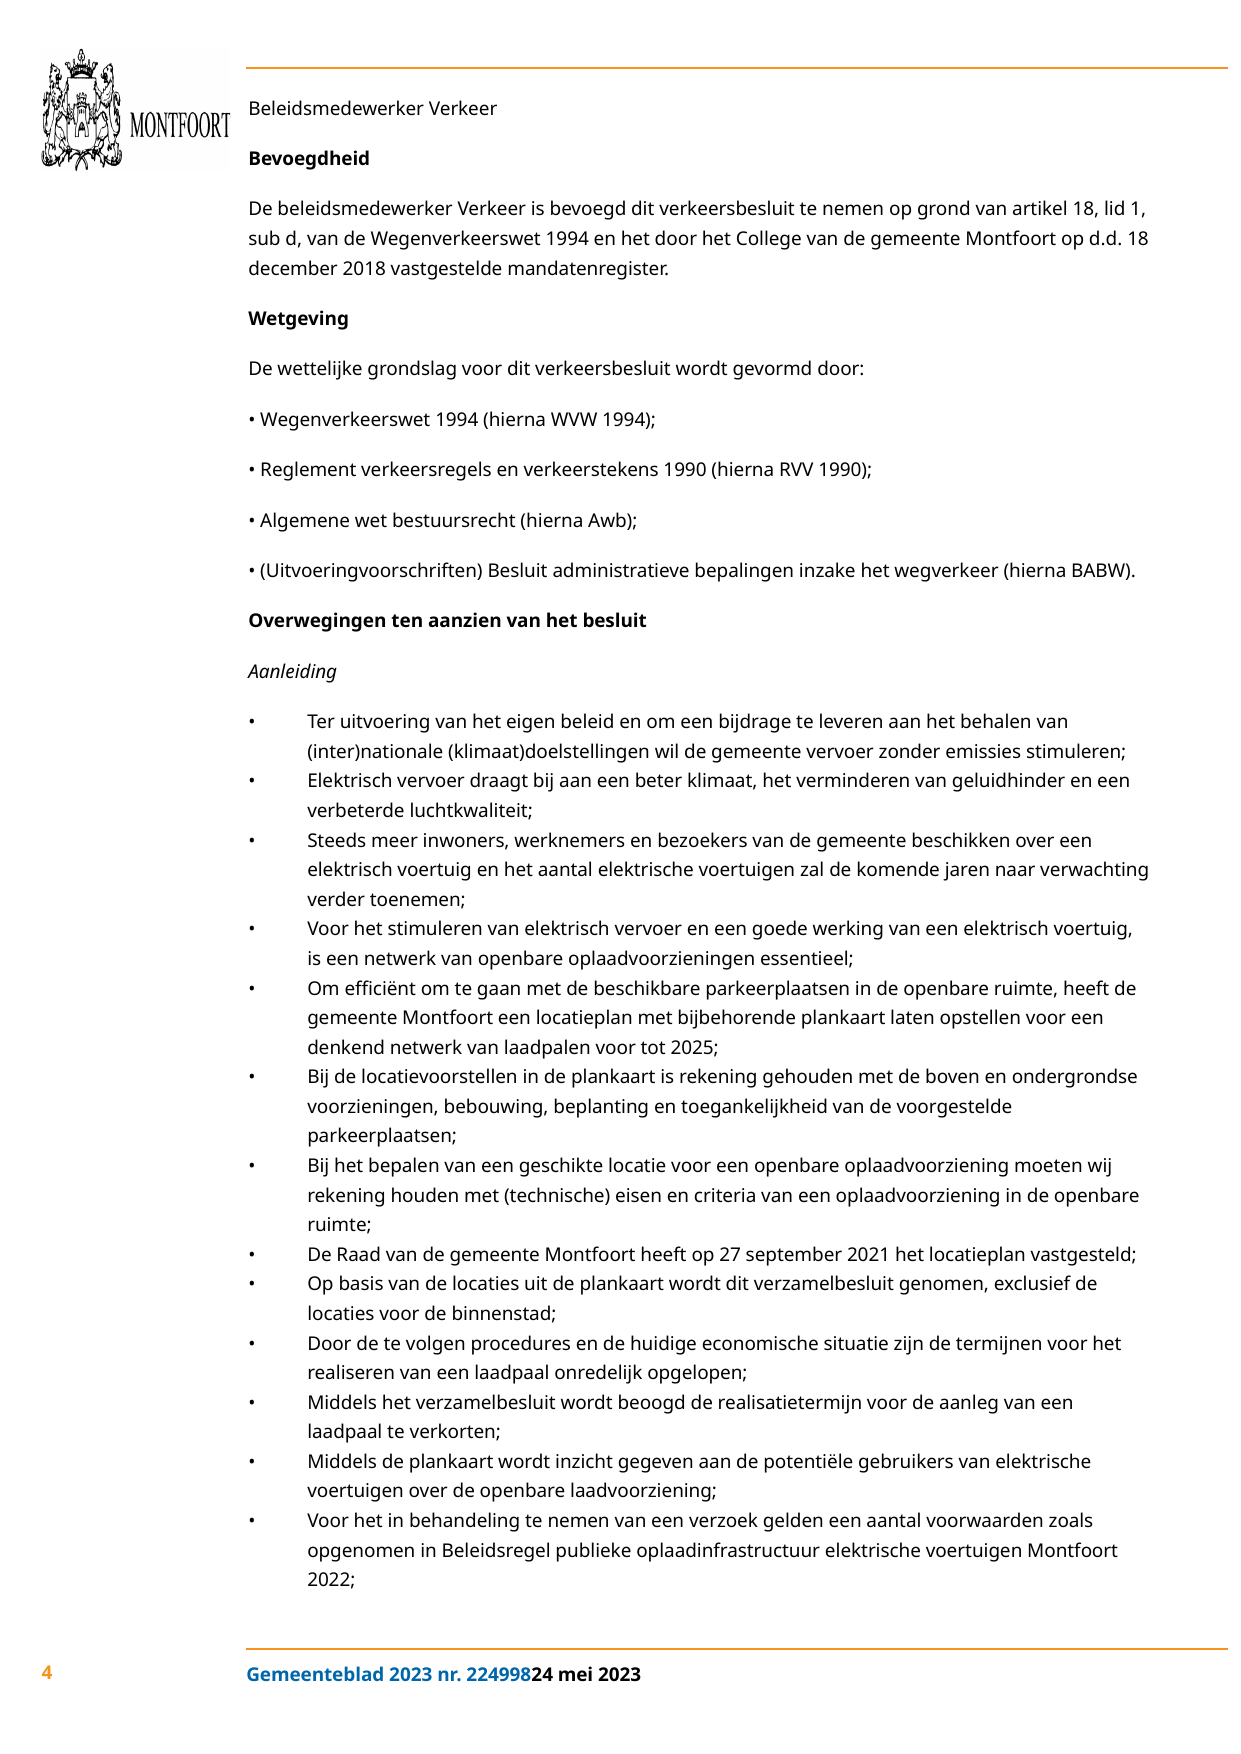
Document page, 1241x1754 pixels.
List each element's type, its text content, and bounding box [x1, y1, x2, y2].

list Ter uitvoering van het eigen beleid en om een bijdrage te leveren aan het behalen van (inter)nationale (klimaat)doelstellingen wil de gemeente vervoer zonder emissies stimuleren; [248, 708, 1152, 764]
text De wettelijke grondslag voor dit verkeersbesluit wordt gevormd door: [248, 356, 1152, 381]
list Elektrisch vervoer draagt bij aan een beter klimaat, het verminderen van geluidhinder en een verbeterde luchtkwaliteit; [248, 768, 1152, 823]
text Beleidsmedewerker Verkeer [248, 95, 1152, 121]
text • Wegenverkeerswet 1994 (hierna WVW 1994); [248, 406, 1152, 432]
list Voor het stimuleren van elektrisch vervoer en een goede werking van een elektrisch voertuig, is een netwerk van openbare oplaadvoorzieningen essentieel; [248, 916, 1152, 971]
list Steeds meer inwoners, werknemers en bezoekers van de gemeente beschikken over een elektrisch voertuig en het aantal elektrische voertuigen zal de komende jaren naar verwachting verder toenemen; [248, 827, 1152, 912]
text • (Uitvoeringvoorschriften) Besluit administratieve bepalingen inzake het wegverkeer (hierna BABW). [248, 557, 1152, 583]
text Aanleiding [248, 658, 1152, 684]
list Bij de locatievoorstellen in de plankaart is rekening gehouden met de boven en ondergrondse voorzieningen, bebouwing, beplanting en toegankelijkheid van de voorgestelde parkeerplaatsen; [248, 1063, 1152, 1148]
picture [41, 47, 231, 172]
list Bij het bepalen van een geschikte locatie voor een openbare oplaadvoorziening moeten wij rekening houden met (technische) eisen en criteria van een oplaadvoorziening in de openbare ruimte; [248, 1152, 1152, 1237]
list Middels het verzamelbesluit wordt beoogd de realisatietermijn voor de aanleg van een laadpaal te verkorten; [248, 1389, 1152, 1444]
text Wetgeving [248, 305, 1152, 331]
list Middels de plankaart wordt inzicht gegeven aan de potentiële gebruikers van elektrische voertuigen over de openbare laadvoorziening; [248, 1448, 1152, 1503]
list Voor het in behandeling te nemen van een verzoek gelden een aantal voorwaarden zoals opgenomen in Beleidsregel publieke oplaadinfrastructuur elektrische voertuigen Montfoort 2022; [248, 1507, 1152, 1592]
list De Raad van de gemeente Montfoort heeft op 27 september 2021 het locatieplan vastgesteld; [248, 1241, 1152, 1267]
text • Reglement verkeersregels en verkeerstekens 1990 (hierna RVV 1990); [248, 456, 1152, 482]
text De beleidsmedewerker Verkeer is bevoegd dit verkeersbesluit te nemen op grond van artikel 18, lid 1, sub d, van de Wegenverkeerswet 1994 en het door het College van de gemeente Montfoort op d.d. 18 december 2018 vastgestelde mandatenregister. [248, 196, 1152, 281]
text Overwegingen ten aanzien van het besluit [248, 608, 1152, 633]
list Op basis van de locaties uit de plankaart wordt dit verzamelbesluit genomen, exclusief de locaties voor de binnenstad; [248, 1271, 1152, 1326]
text • Algemene wet bestuursrecht (hierna Awb); [248, 507, 1152, 533]
text Bevoegdheid [248, 145, 1152, 171]
list Door de te volgen procedures en de huidige economische situatie zijn de termijnen voor het realiseren van een laadpaal onredelijk opgelopen; [248, 1330, 1152, 1385]
list Om efficiënt om te gaan met de beschikbare parkeerplaatsen in de openbare ruimte, heeft de gemeente Montfoort een locatieplan met bijbehorende plankaart laten opstellen voor een denkend netwerk van laadpalen voor tot 2025; [248, 975, 1152, 1060]
